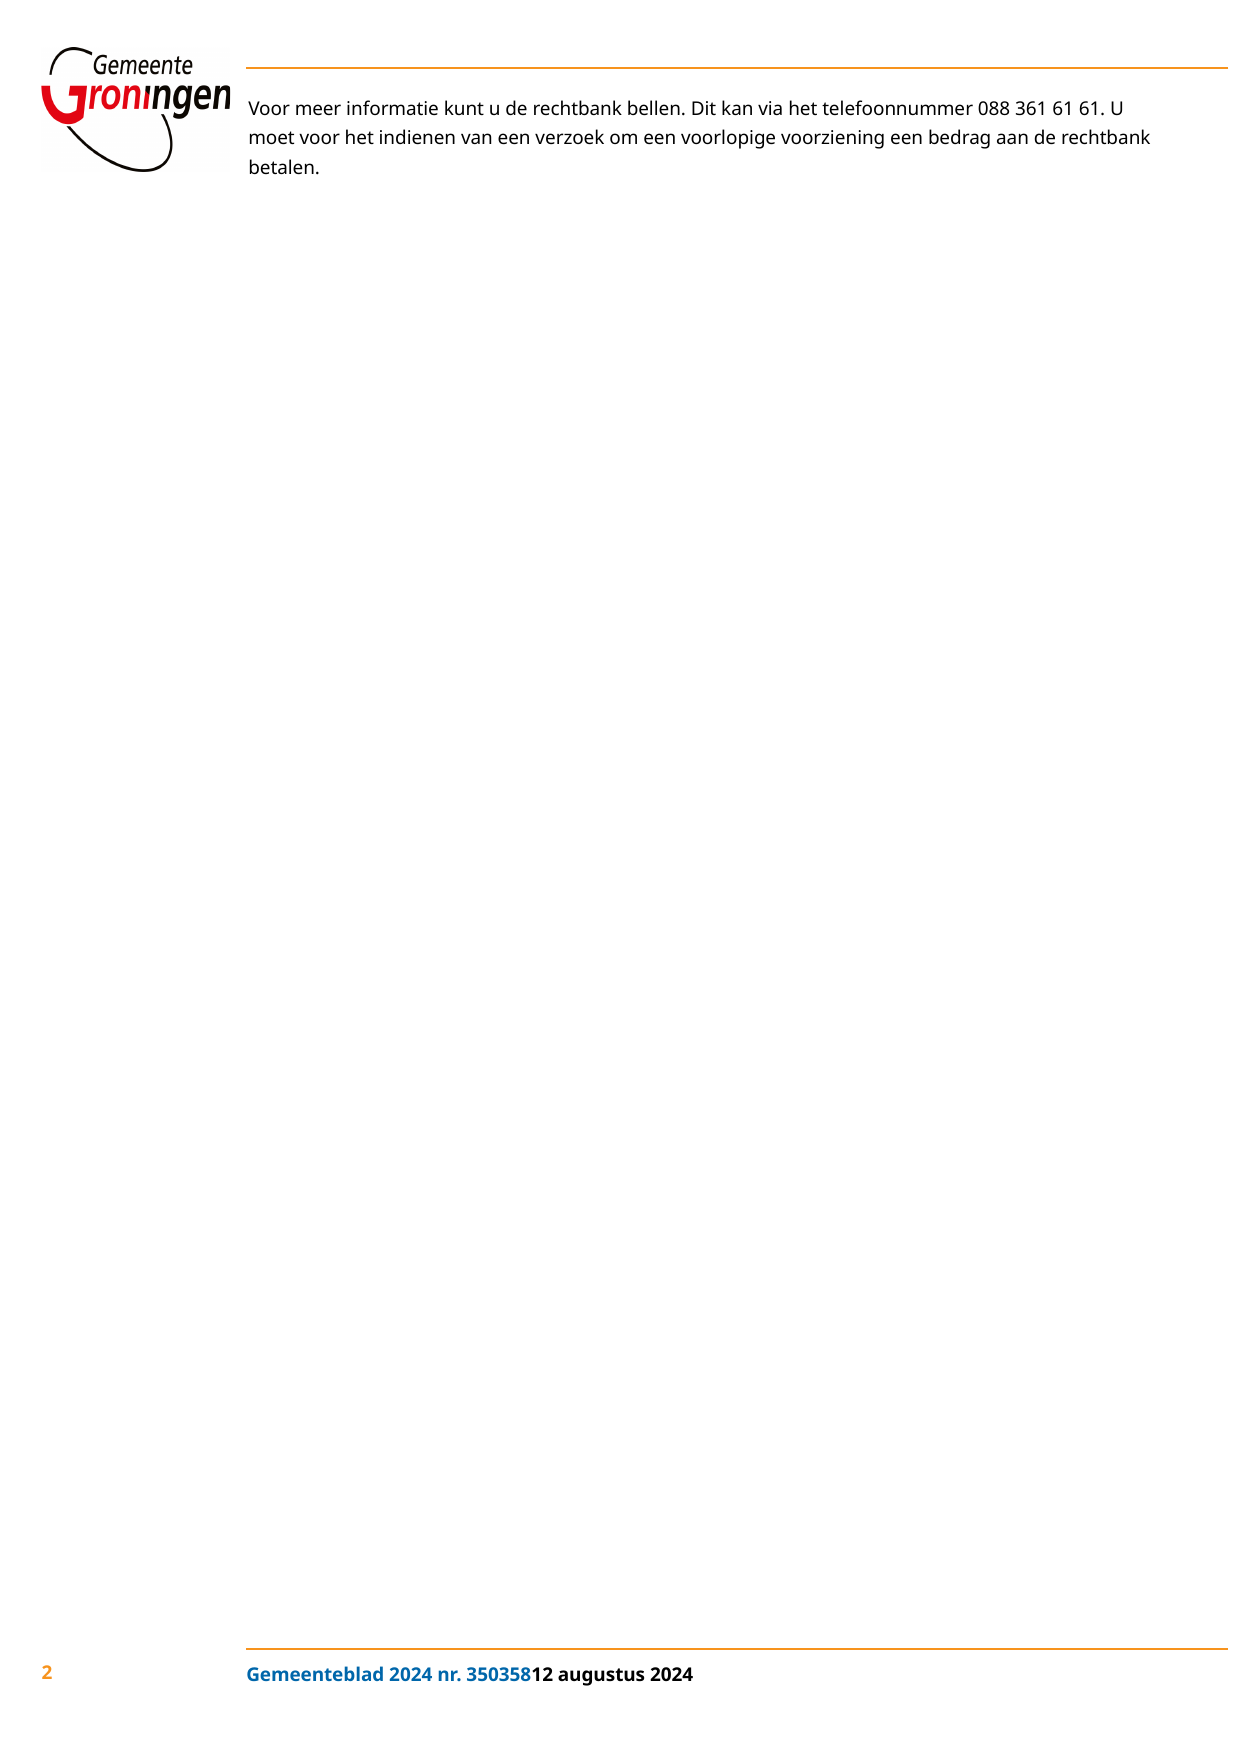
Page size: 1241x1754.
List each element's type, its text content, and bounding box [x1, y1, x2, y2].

text Voor meer informatie kunt u de rechtbank bellen. Dit kan via het telefoonnummer 088 361 61 61. U moet voor het indienen van een verzoek om een voorlopige voorziening een bedrag aan de rechtbank betalen. [248, 95, 1152, 180]
picture [41, 47, 231, 172]
